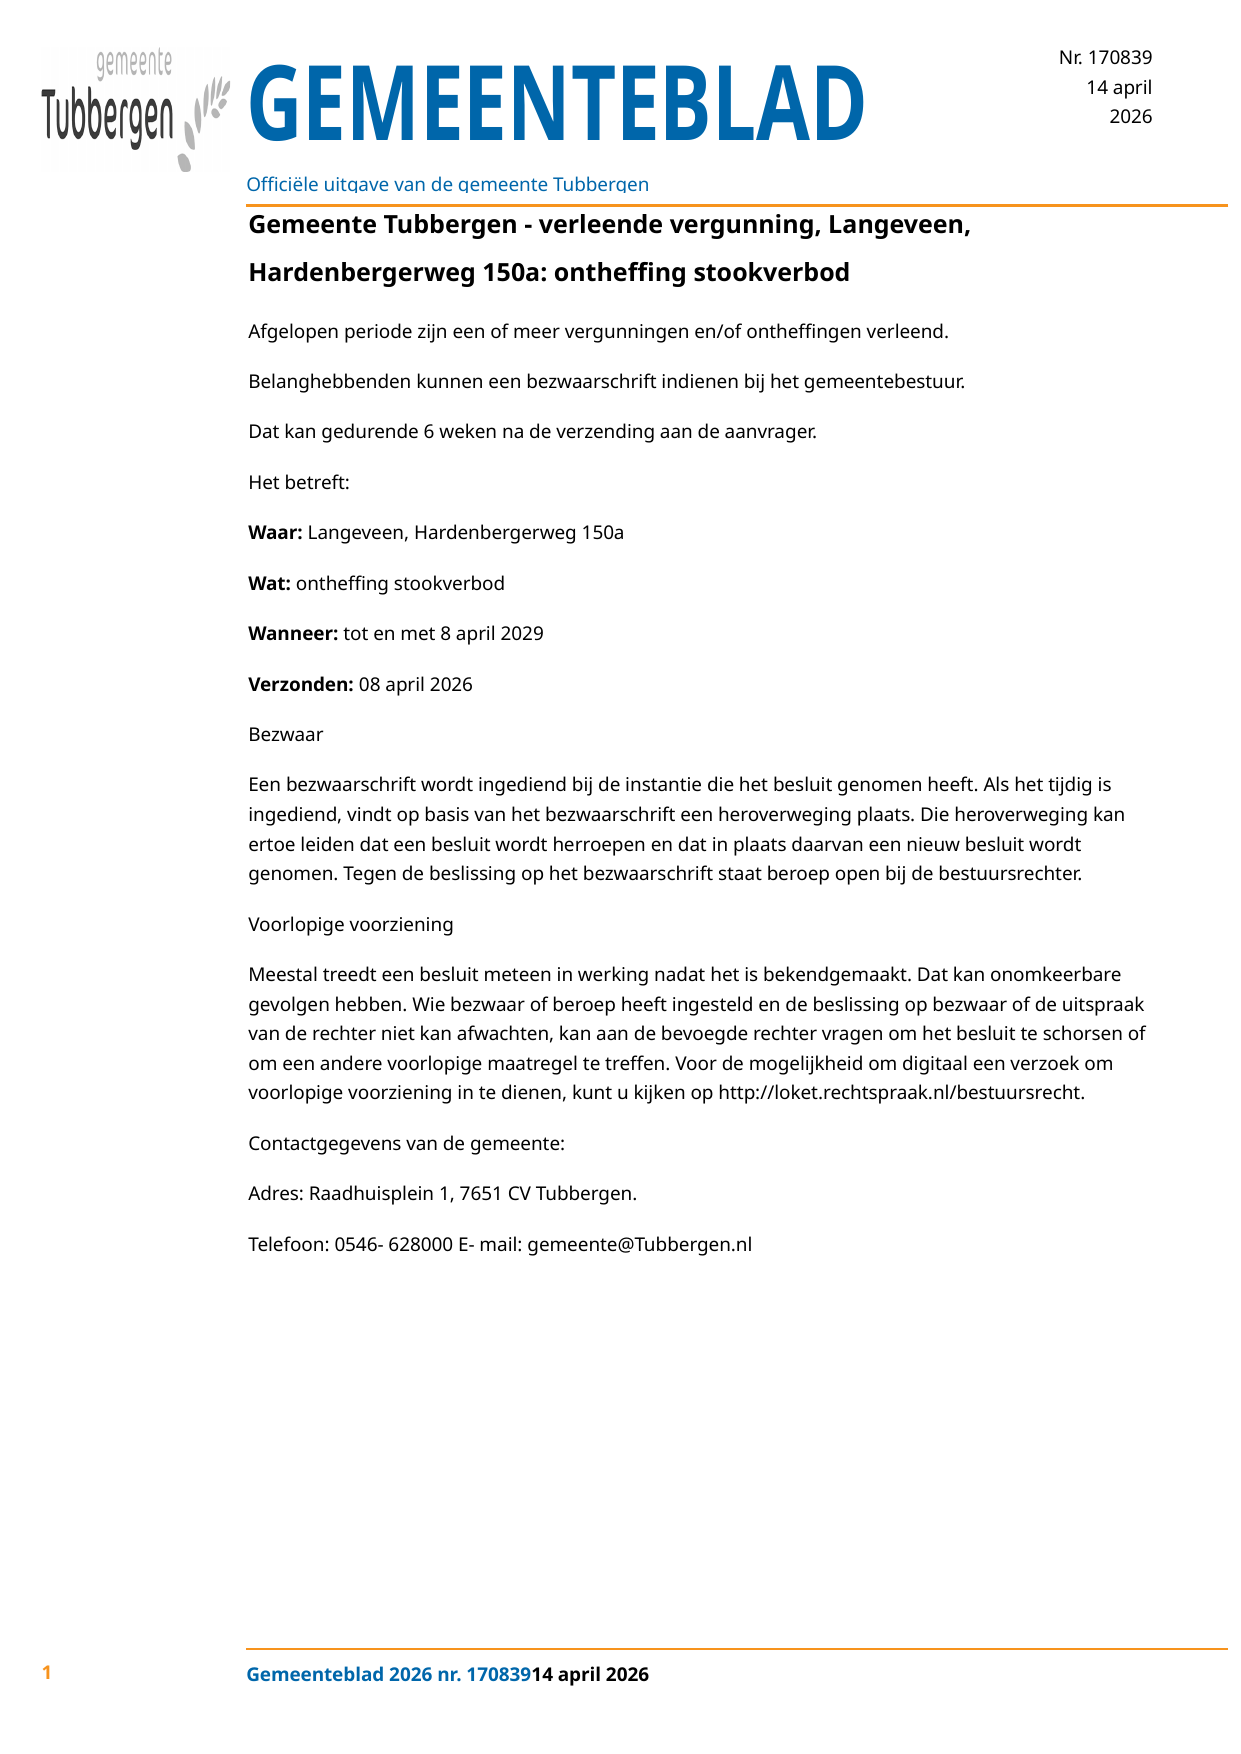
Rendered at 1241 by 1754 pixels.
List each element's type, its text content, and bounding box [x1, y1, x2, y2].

text Telefoon: 0546- 628000 E- mail: gemeente@Tubbergen.nl [248, 1231, 1152, 1257]
text Belanghebbenden kunnen een bezwaarschrift indienen bij het gemeentebestuur. [248, 368, 1152, 394]
text Een bezwaarschrift wordt ingediend bij de instantie die het besluit genomen heeft. Als het tijdig is ingediend, vindt op basis van het bezwaarschrift een heroverweging plaats. Die heroverweging kan ertoe leiden dat een besluit wordt herroepen en dat in plaats daarvan een nieuw besluit wordt genomen. Tegen de beslissing op het bezwaarschrift staat beroep open bij de bestuursrechter. [248, 772, 1152, 886]
text Wat: ontheffing stookverbod [248, 570, 1152, 596]
text Dat kan gedurende 6 weken na de verzending aan de aanvrager. [248, 419, 1152, 444]
text Het betreft: [248, 469, 1152, 495]
text Voorlopige voorziening [248, 911, 1152, 937]
picture [41, 47, 231, 172]
text Verzonden: 08 april 2026 [248, 671, 1152, 697]
text Gemeente Tubbergen - verleende vergunning, Langeveen, Hardenbergerweg 150a: ontheffing stookverbod [248, 207, 1152, 288]
text Meestal treedt een besluit meteen in werking nadat het is bekendgemaakt. Dat kan onomkeerbare gevolgen hebben. Wie bezwaar of beroep heeft ingesteld en de beslissing op bezwaar of de uitspraak van de rechter niet kan afwachten, kan aan de bevoegde rechter vragen om het besluit te schorsen of om een andere voorlopige maatregel te treffen. Voor de mogelijkheid om digitaal een verzoek om voorlopige voorziening in te dienen, kunt u kijken op http://loket.rechtspraak.nl/bestuursrecht. [248, 961, 1152, 1105]
text Bezwaar [248, 721, 1152, 747]
text Contactgegevens van de gemeente: [248, 1130, 1152, 1156]
text Waar: Langeveen, Hardenbergerweg 150a [248, 519, 1152, 545]
text Afgelopen periode zijn een of meer vergunningen en/of ontheffingen verleend. [248, 318, 1152, 344]
text Wanneer: tot en met 8 april 2029 [248, 620, 1152, 646]
text Adres: Raadhuisplein 1, 7651 CV Tubbergen. [248, 1180, 1152, 1206]
